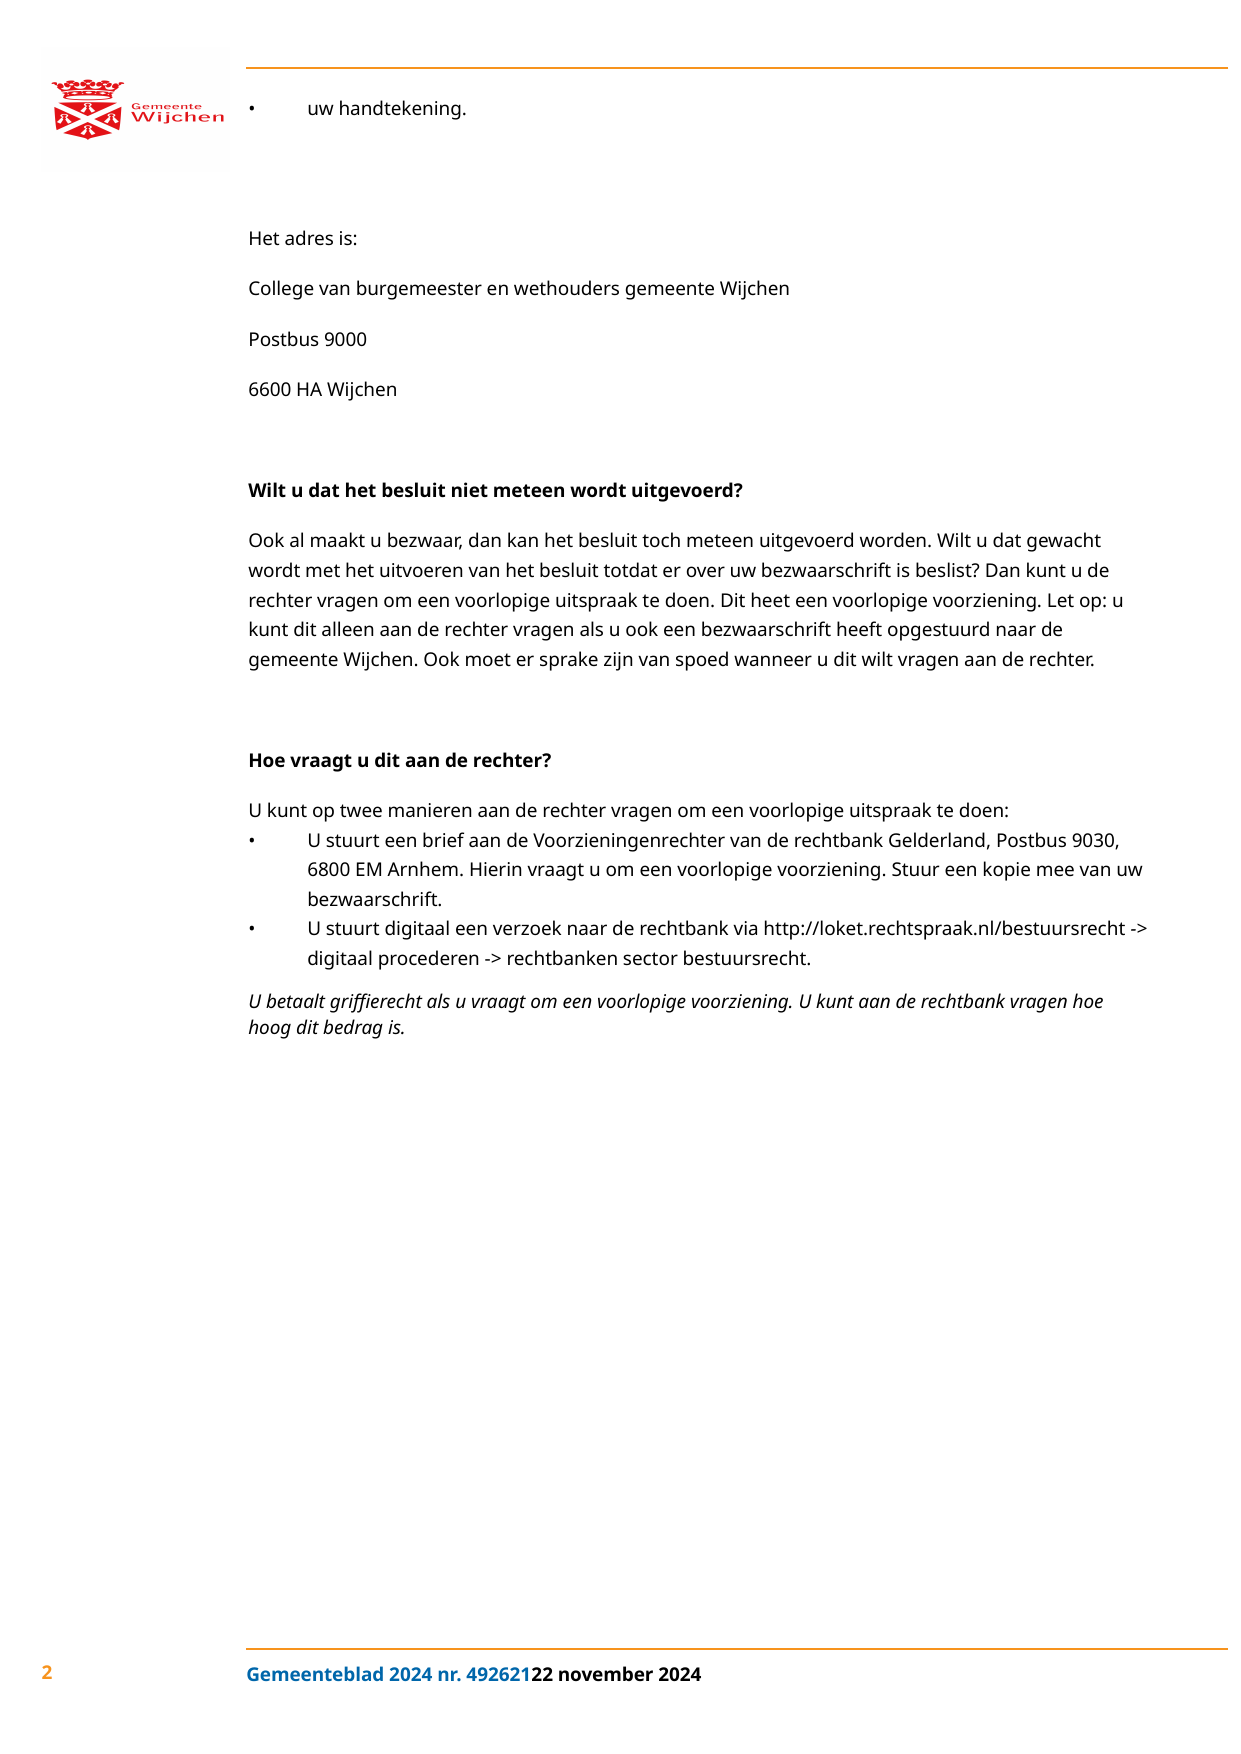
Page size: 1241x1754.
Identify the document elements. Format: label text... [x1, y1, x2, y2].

text Wilt u dat het besluit niet meteen wordt uitgevoerd? [248, 477, 1152, 503]
list uw handtekening. [248, 95, 1152, 121]
text College van burgemeester en wethouders gemeente Wijchen [248, 276, 1152, 301]
text U betaalt griffierecht als u vraagt om een voorlopige voorziening. U kunt aan de rechtbank vragen hoe hoog dit bedrag is. [248, 988, 1152, 1040]
list U stuurt digitaal een verzoek naar de rechtbank via http://loket.rechtspraak.nl/bestuursrecht -> digitaal procederen -> rechtbanken sector bestuursrecht. [248, 916, 1152, 971]
text Hoe vraagt u dit aan de rechter? [248, 747, 1152, 773]
text Postbus 9000 [248, 326, 1152, 352]
text 6600 HA Wijchen [248, 376, 1152, 402]
text U kunt op twee manieren aan de rechter vragen om een voorlopige uitspraak te doen: [248, 797, 1152, 823]
picture [41, 47, 231, 172]
list U stuurt een brief aan de Voorzieningenrechter van de rechtbank Gelderland, Postbus 9030, 6800 EM Arnhem. Hierin vraagt u om een voorlopige voorziening. Stuur een kopie mee van uw bezwaarschrift. [248, 827, 1152, 912]
text Het adres is: [248, 225, 1152, 251]
text Ook al maakt u bezwaar, dan kan het besluit toch meteen uitgevoerd worden. Wilt u dat gewacht wordt met het uitvoeren van het besluit totdat er over uw bezwaarschrift is beslist? Dan kunt u de rechter vragen om een voorlopige uitspraak te doen. Dit heet een voorlopige voorziening. Let op: u kunt dit alleen aan de rechter vragen als u ook een bezwaarschrift heeft opgestuurd naar de gemeente Wijchen. Ook moet er sprake zijn van spoed wanneer u dit wilt vragen aan de rechter. [248, 528, 1152, 672]
